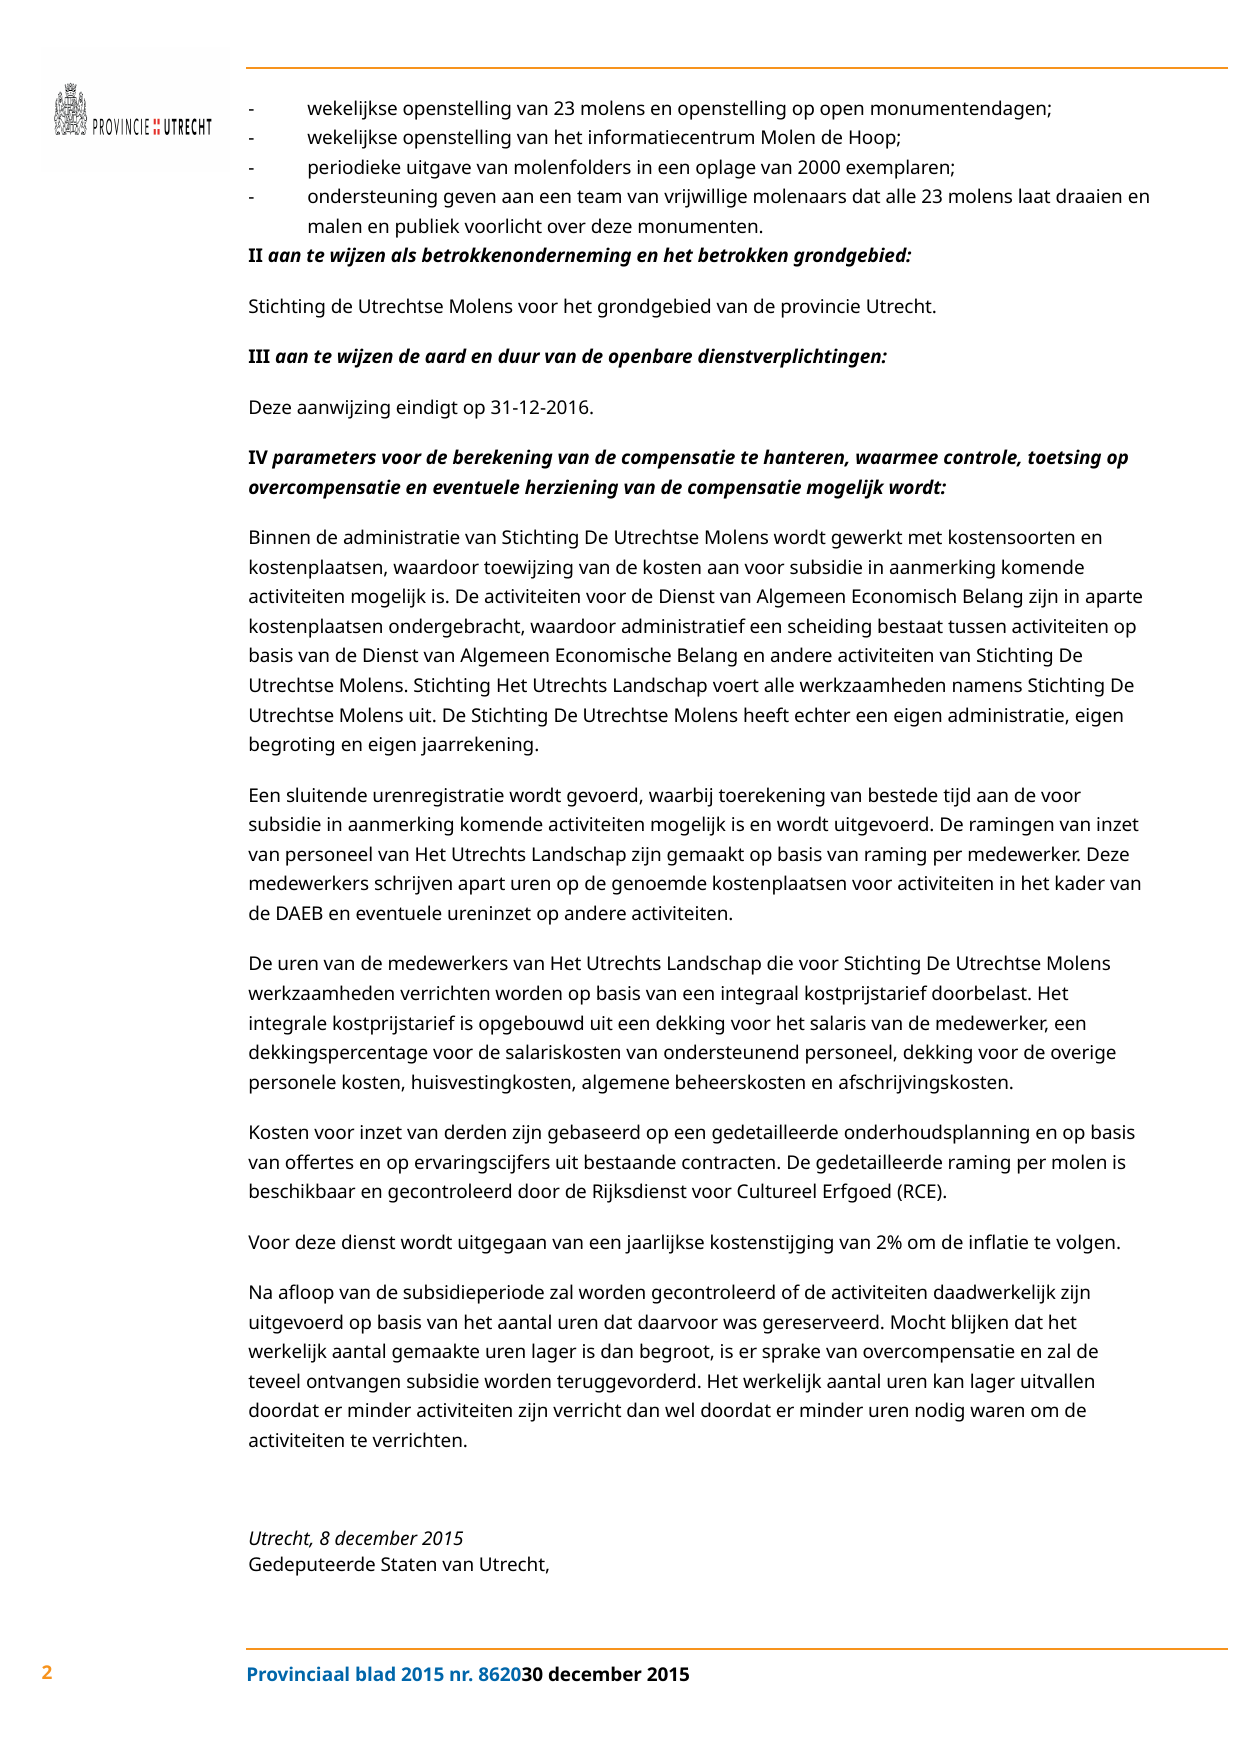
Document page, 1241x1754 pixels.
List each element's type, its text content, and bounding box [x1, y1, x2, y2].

text Binnen de administratie van Stichting De Utrechtse Molens wordt gewerkt met kostensoorten en kostenplaatsen, waardoor toewijzing van de kosten aan voor subsidie in aanmerking komende activiteiten mogelijk is. De activiteiten voor de Dienst van Algemeen Economisch Belang zijn in aparte kostenplaatsen ondergebracht, waardoor administratief een scheiding bestaat tussen activiteiten op basis van de Dienst van Algemeen Economische Belang en andere activiteiten van Stichting De Utrechtse Molens. Stichting Het Utrechts Landschap voert alle werkzaamheden namens Stichting De Utrechtse Molens uit. De Stichting De Utrechtse Molens heeft echter een eigen administratie, eigen begroting en eigen jaarrekening. [248, 524, 1152, 757]
text II aan te wijzen als betrokkenonderneming en het betrokken grondgebied: [248, 243, 1152, 268]
list wekelijkse openstelling van 23 molens en openstelling op open monumentendagen; [248, 95, 1152, 121]
list wekelijkse openstelling van het informatiecentrum Molen de Hoop; [248, 124, 1152, 150]
list periodieke uitgave van molenfolders in een oplage van 2000 exemplaren; [248, 154, 1152, 180]
text IV parameters voor de berekening van de compensatie te hanteren, waarmee controle, toetsing op overcompensatie en eventuele herziening van de compensatie mogelijk wordt: [248, 444, 1152, 500]
text III aan te wijzen de aard en duur van de openbare dienstverplichtingen: [248, 343, 1152, 369]
text Kosten voor inzet van derden zijn gebaseerd op een gedetailleerde onderhoudsplanning en op basis van offertes en op ervaringscijfers uit bestaande contracten. De gedetailleerde raming per molen is beschikbaar en gecontroleerd door de Rijksdienst voor Cultureel Erfgoed (RCE). [248, 1119, 1152, 1204]
text Gedeputeerde Staten van Utrecht, [248, 1551, 1152, 1577]
list ondersteuning geven aan een team van vrijwillige molenaars dat alle 23 molens laat draaien en malen en publiek voorlicht over deze monumenten. [248, 183, 1152, 239]
text Utrecht, 8 december 2015 [248, 1526, 1152, 1551]
text Deze aanwijzing eindigt op 31-12-2016. [248, 394, 1152, 420]
text Voor deze dienst wordt uitgegaan van een jaarlijkse kostenstijging van 2% om de inflatie te volgen. [248, 1229, 1152, 1255]
text Een sluitende urenregistratie wordt gevoerd, waarbij toerekening van bestede tijd aan de voor subsidie in aanmerking komende activiteiten mogelijk is en wordt uitgevoerd. De ramingen van inzet van personeel van Het Utrechts Landschap zijn gemaakt op basis van raming per medewerker. Deze medewerkers schrijven apart uren op de genoemde kostenplaatsen voor activiteiten in het kader van de DAEB en eventuele ureninzet op andere activiteiten. [248, 782, 1152, 926]
text De uren van de medewerkers van Het Utrechts Landschap die voor Stichting De Utrechtse Molens werkzaamheden verrichten worden op basis van een integraal kostprijstarief doorbelast. Het integrale kostprijstarief is opgebouwd uit een dekking voor het salaris van de medewerker, een dekkingspercentage voor de salariskosten van ondersteunend personeel, dekking voor de overige personele kosten, huisvestingkosten, algemene beheerskosten en afschrijvingskosten. [248, 951, 1152, 1095]
picture [41, 47, 231, 172]
text Stichting de Utrechtse Molens voor het grondgebied van de provincie Utrecht. [248, 293, 1152, 319]
text Na afloop van de subsidieperiode zal worden gecontroleerd of de activiteiten daadwerkelijk zijn uitgevoerd op basis van het aantal uren dat daarvoor was gereserveerd. Mocht blijken dat het werkelijk aantal gemaakte uren lager is dan begroot, is er sprake van overcompensatie en zal de teveel ontvangen subsidie worden teruggevorderd. Het werkelijk aantal uren kan lager uitvallen doordat er minder activiteiten zijn verricht dan wel doordat er minder uren nodig waren om de activiteiten te verrichten. [248, 1279, 1152, 1453]
